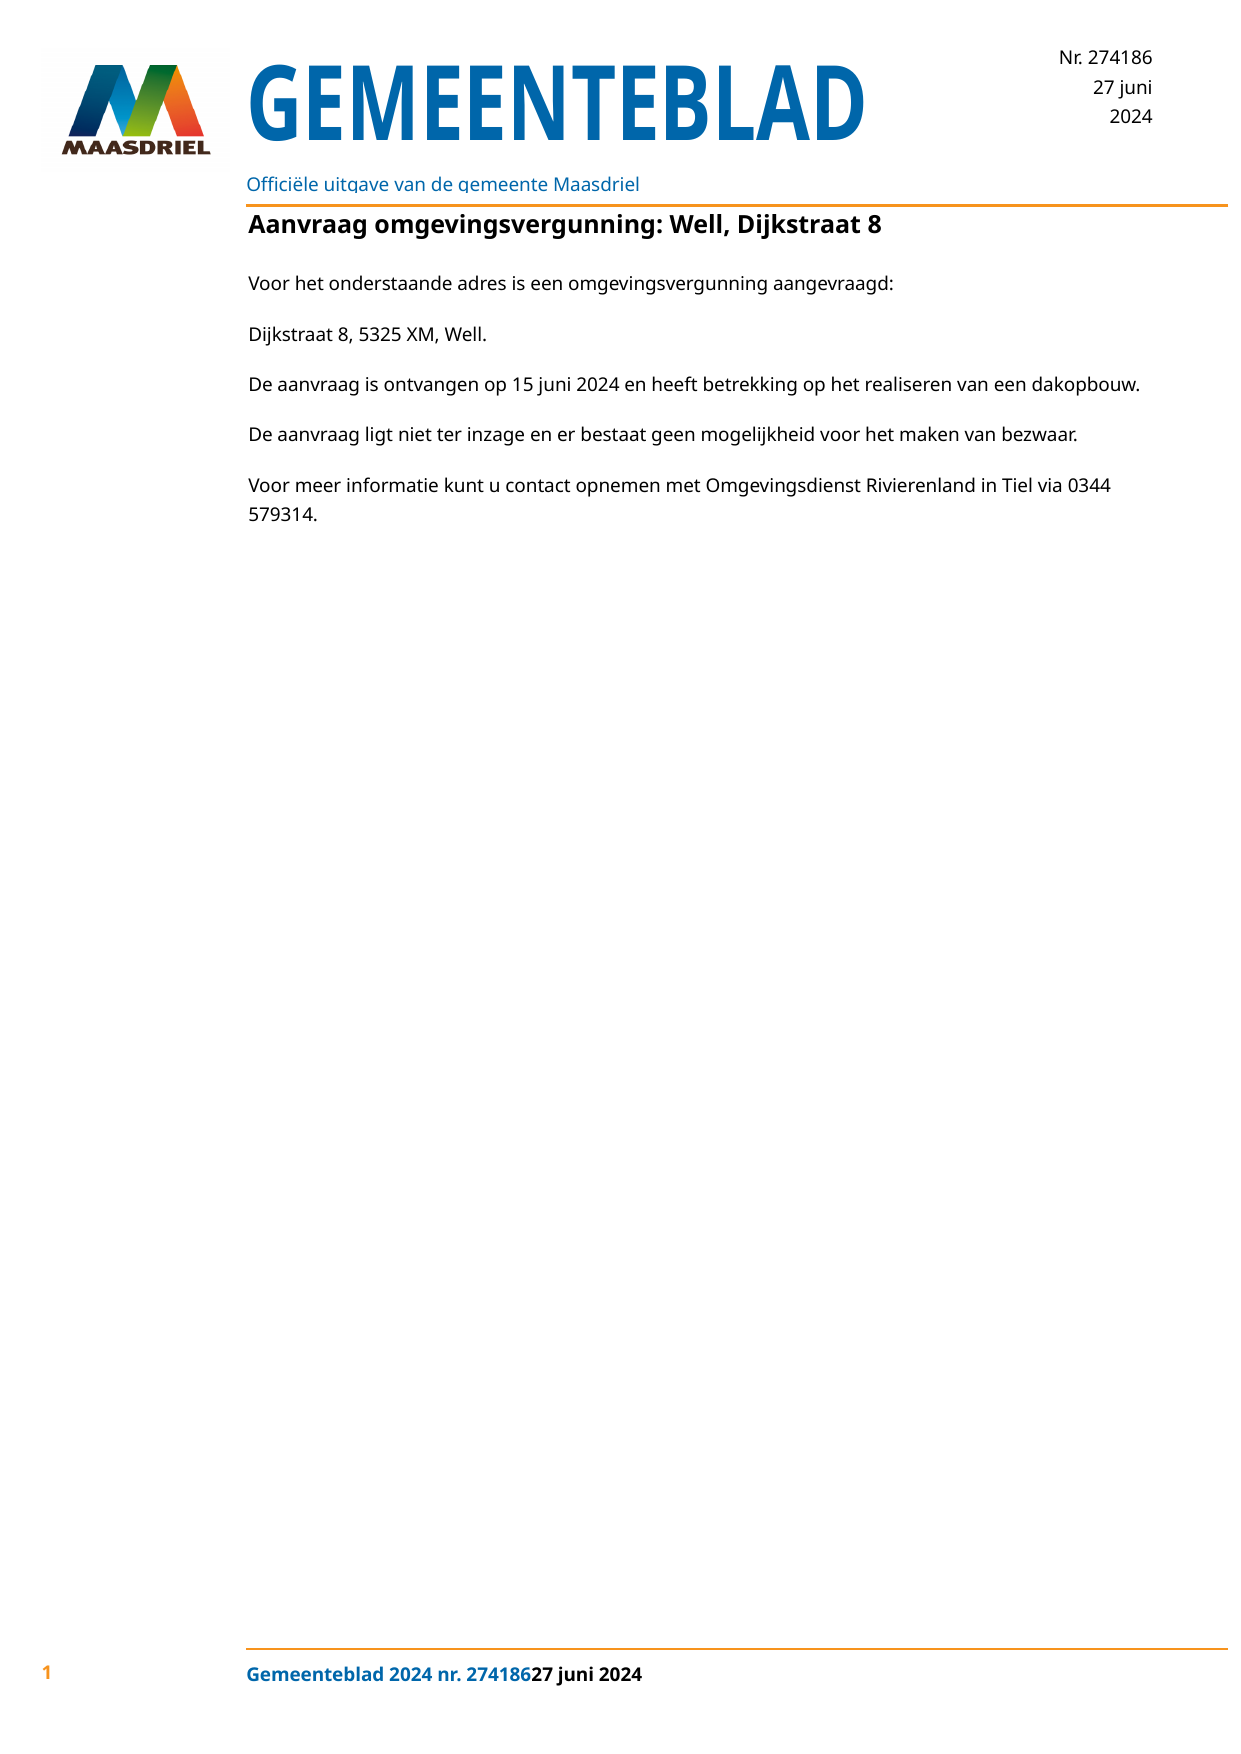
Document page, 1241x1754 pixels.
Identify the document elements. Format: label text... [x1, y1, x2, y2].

text Voor meer informatie kunt u contact opnemen met Omgevingsdienst Rivierenland in Tiel via 0344 579314. [248, 472, 1152, 527]
text Dijkstraat 8, 5325 XM, Well. [248, 321, 1152, 346]
text Aanvraag omgevingsvergunning: Well, Dijkstraat 8 [248, 207, 1152, 241]
text De aanvraag is ontvangen op 15 juni 2024 en heeft betrekking op het realiseren van een dakopbouw. [248, 371, 1152, 397]
text De aanvraag ligt niet ter inzage en er bestaat geen mogelijkheid voor het maken van bezwaar. [248, 422, 1152, 447]
text Voor het onderstaande adres is een omgevingsvergunning aangevraagd: [248, 270, 1152, 296]
picture [41, 47, 231, 172]
